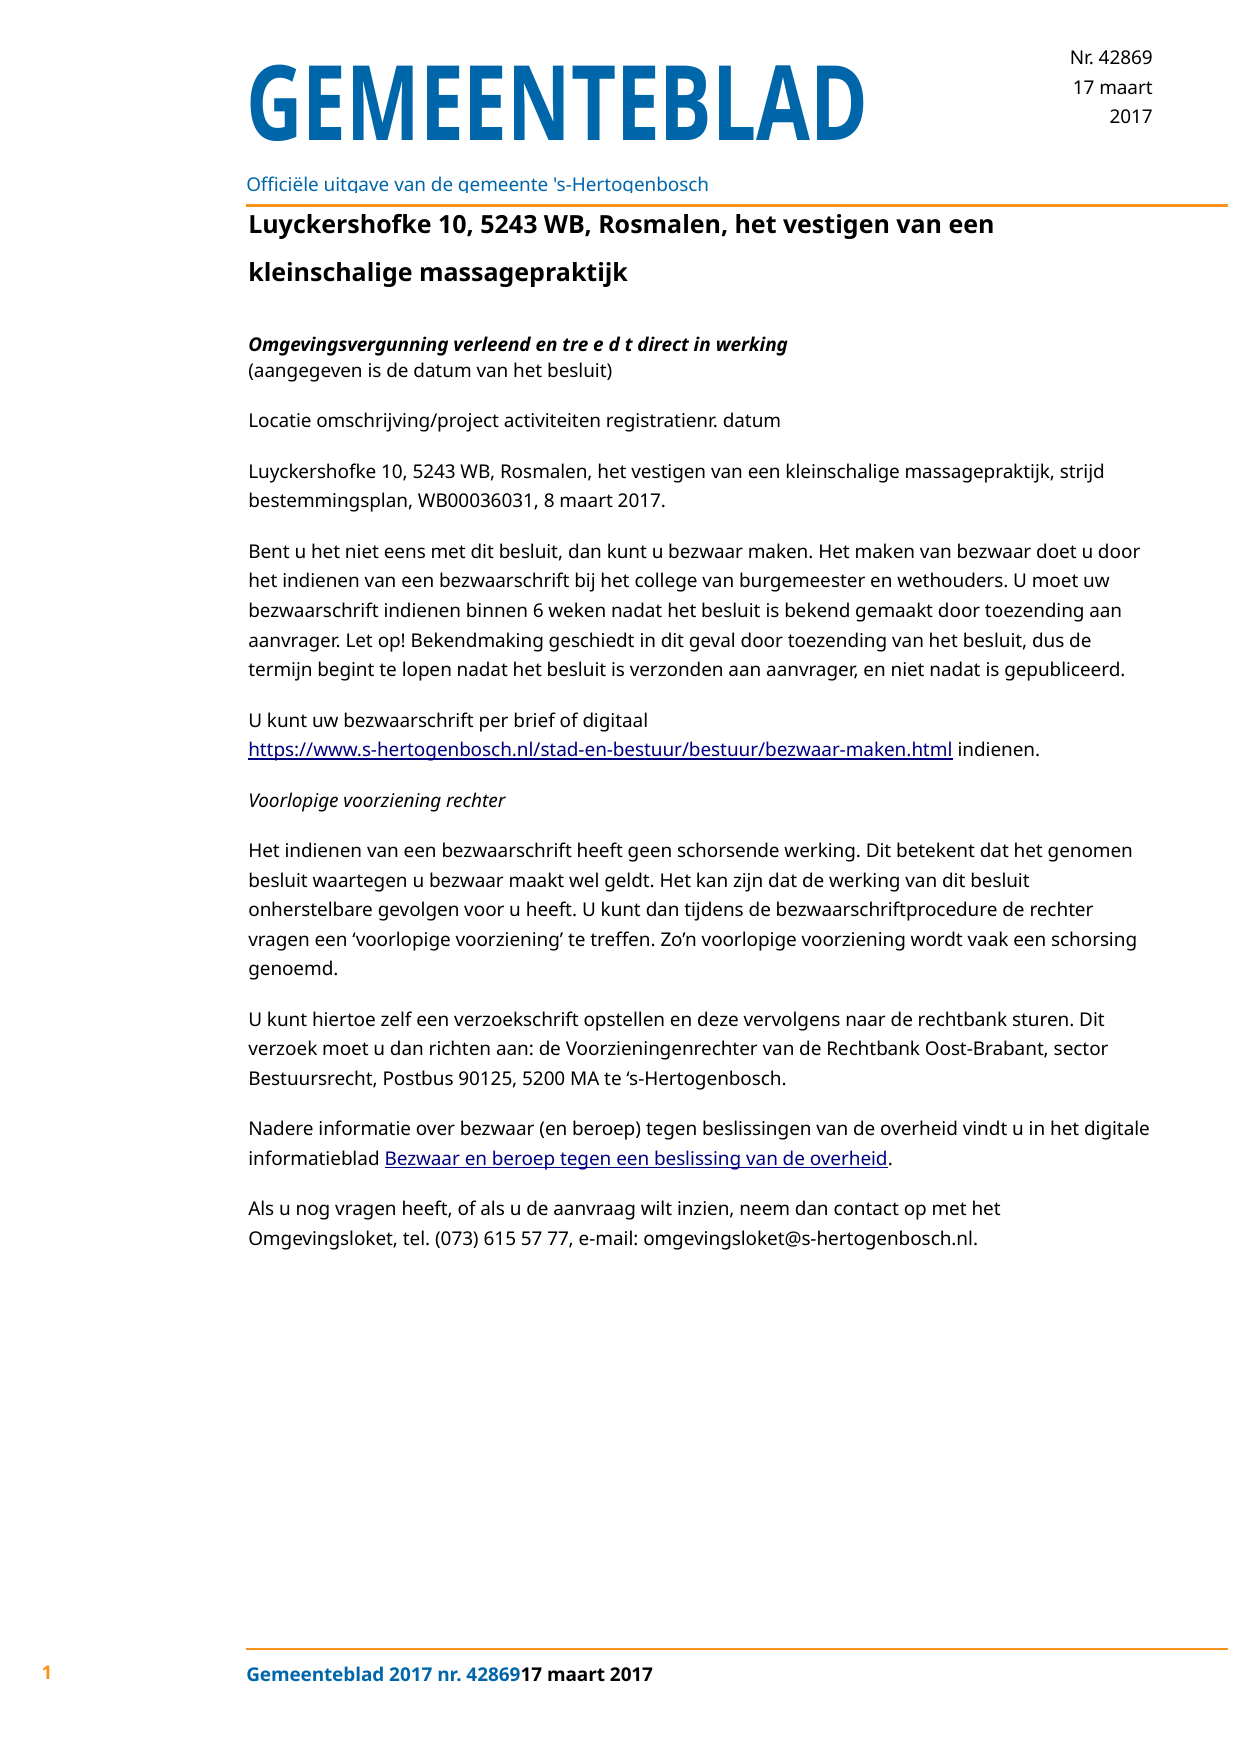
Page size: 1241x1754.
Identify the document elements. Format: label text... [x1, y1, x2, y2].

text Locatie omschrijving/project activiteiten registratienr. datum [248, 408, 1152, 433]
text Als u nog vragen heeft, of als u de aanvraag wilt inzien, neem dan contact op met het Omgevingsloket, tel. (073) 615 57 77, e-mail: omgevingsloket@s-hertogenbosch.nl. [248, 1196, 1152, 1251]
text Luyckershofke 10, 5243 WB, Rosmalen, het vestigen van een kleinschalige massagepraktijk, strijd bestemmingsplan, WB00036031, 8 maart 2017. [248, 458, 1152, 513]
text Bent u het niet eens met dit besluit, dan kunt u bezwaar maken. Het maken van bezwaar doet u door het indienen van een bezwaarschrift bij het college van burgemeester en wethouders. U moet uw bezwaarschrift indienen binnen 6 weken nadat het besluit is bekend gemaakt door toezending aan aanvrager. Let op! Bekendmaking geschiedt in dit geval door toezending van het besluit, dus de termijn begint te lopen nadat het besluit is verzonden aan aanvrager, en niet nadat is gepubliceerd. [248, 538, 1152, 682]
text Het indienen van een bezwaarschrift heeft geen schorsende werking. Dit betekent dat het genomen besluit waartegen u bezwaar maakt wel geldt. Het kan zijn dat de werking van dit besluit onherstelbare gevolgen voor u heeft. U kunt dan tijdens de bezwaarschriftprocedure de rechter vragen een ‘voorlopige voorziening’ te treffen. Zo’n voorlopige voorziening wordt vaak een schorsing genoemd. [248, 837, 1152, 981]
text U kunt uw bezwaarschrift per brief of digitaal https://www.s-hertogenbosch.nl/stad-en-bestuur/bestuur/bezwaar-maken.html indienen. [248, 707, 1152, 762]
text (aangegeven is de datum van het besluit) [248, 357, 1152, 383]
text Luyckershofke 10, 5243 WB, Rosmalen, het vestigen van een kleinschalige massagepraktijk [248, 207, 1152, 288]
text Voorlopige voorziening rechter [248, 787, 1152, 812]
text U kunt hiertoe zelf een verzoekschrift opstellen en deze vervolgens naar de rechtbank sturen. Dit verzoek moet u dan richten aan: de Voorzieningenrechter van de Rechtbank Oost-Brabant, sector Bestuursrecht, Postbus 90125, 5200 MA te ‘s-Hertogenbosch. [248, 1006, 1152, 1091]
picture [41, 47, 231, 172]
text Nadere informatie over bezwaar (en beroep) tegen beslissingen van de overheid vindt u in het digitale informatieblad Bezwaar en beroep tegen een beslissing van de overheid. [248, 1116, 1152, 1171]
text Omgevingsvergunning verleend en tre e d t direct in werking [248, 331, 1152, 357]
